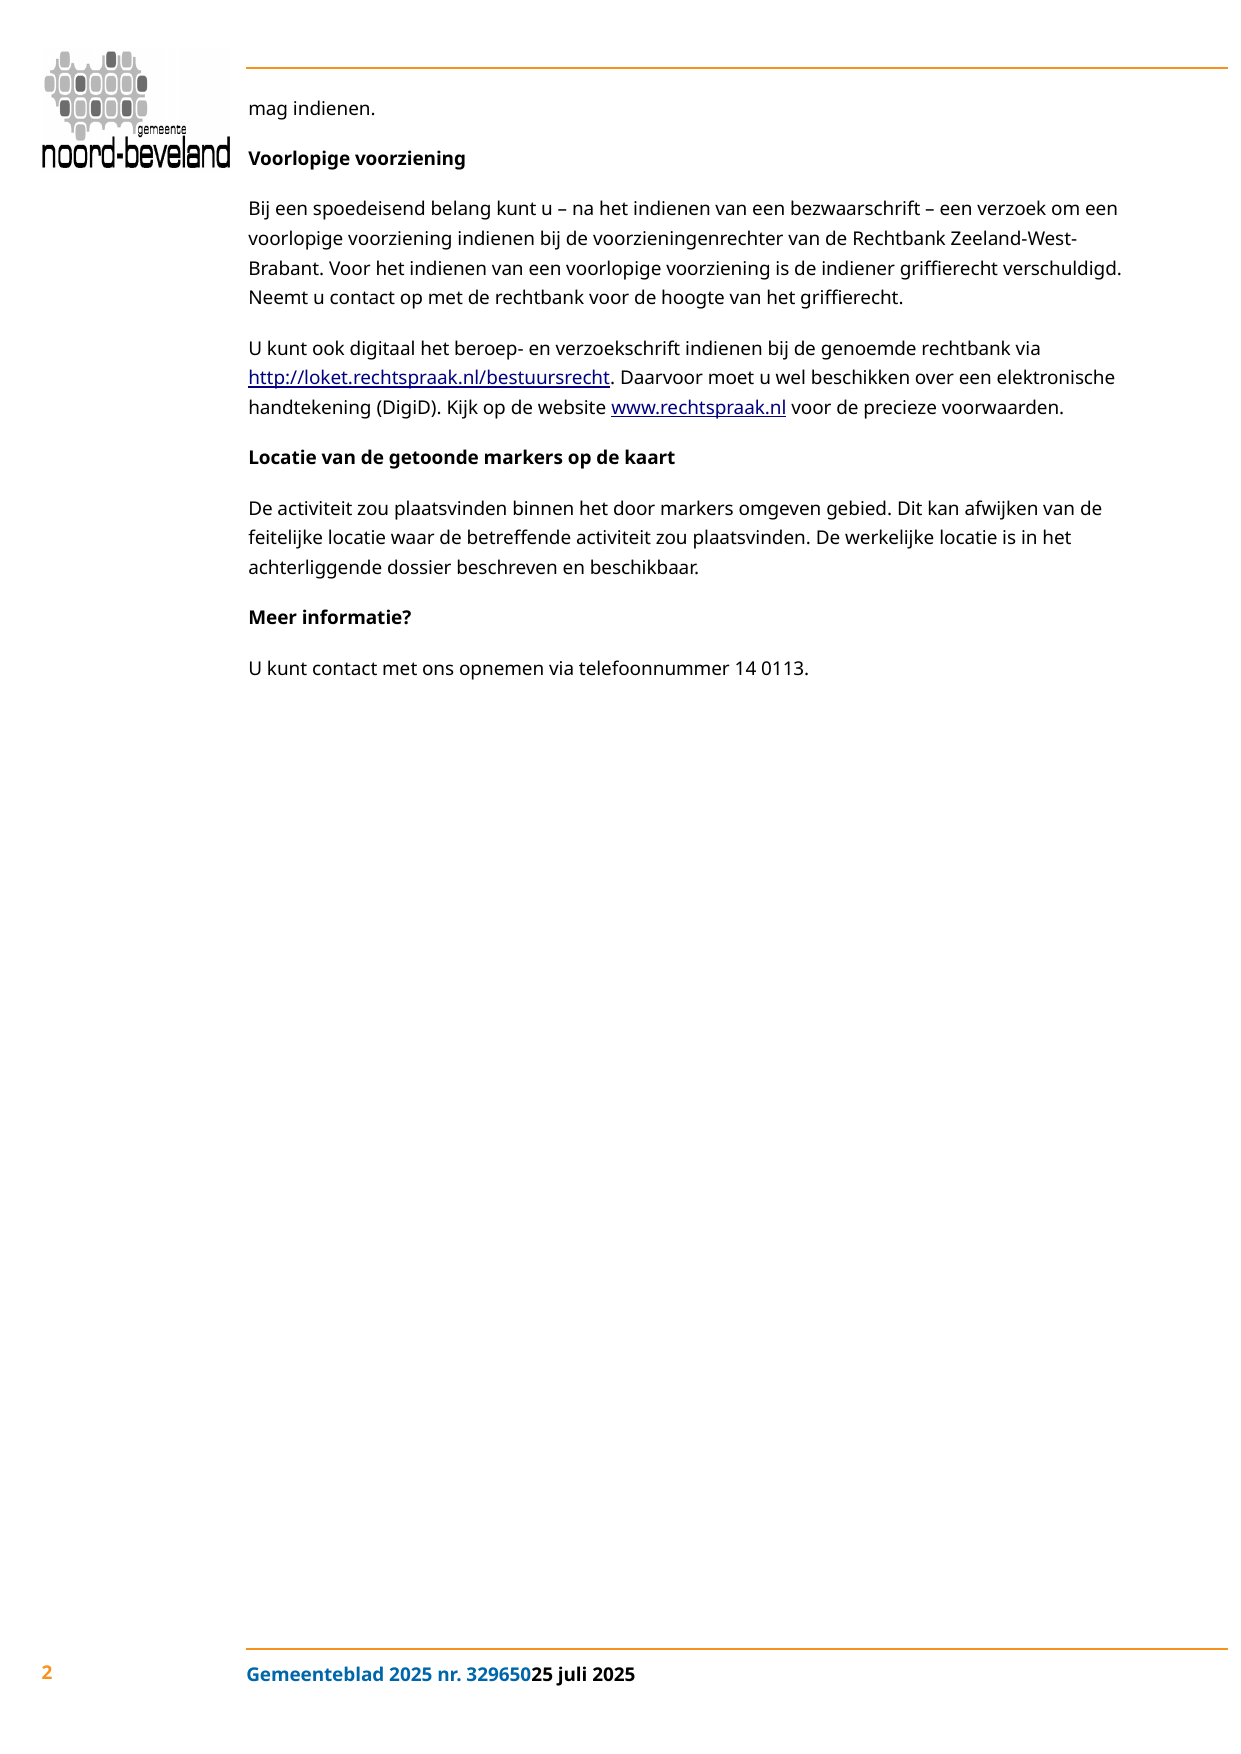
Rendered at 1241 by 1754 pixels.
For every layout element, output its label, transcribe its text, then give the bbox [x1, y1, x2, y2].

text Voorlopige voorziening [248, 145, 1152, 171]
text U kunt ook digitaal het beroep- en verzoekschrift indienen bij de genoemde rechtbank via http://loket.rechtspraak.nl/bestuursrecht. Daarvoor moet u wel beschikken over een elektronische handtekening (DigiD). Kijk op de website www.rechtspraak.nl voor de precieze voorwaarden. [248, 335, 1152, 420]
text Locatie van de getoonde markers op de kaart [248, 444, 1152, 470]
text U kunt contact met ons opnemen via telefoonnummer 14 0113. [248, 655, 1152, 681]
picture [41, 47, 231, 172]
text Meer informatie? [248, 604, 1152, 630]
text Bij een spoedeisend belang kunt u – na het indienen van een bezwaarschrift – een verzoek om een voorlopige voorziening indienen bij de voorzieningenrechter van de Rechtbank Zeeland-West-Brabant. Voor het indienen van een voorlopige voorziening is de indiener griffierecht verschuldigd. Neemt u contact op met de rechtbank voor de hoogte van het griffierecht. [248, 196, 1152, 310]
text mag indienen. [248, 95, 1152, 121]
text De activiteit zou plaatsvinden binnen het door markers omgeven gebied. Dit kan afwijken van de feitelijke locatie waar de betreffende activiteit zou plaatsvinden. De werkelijke locatie is in het achterliggende dossier beschreven en beschikbaar. [248, 495, 1152, 580]
